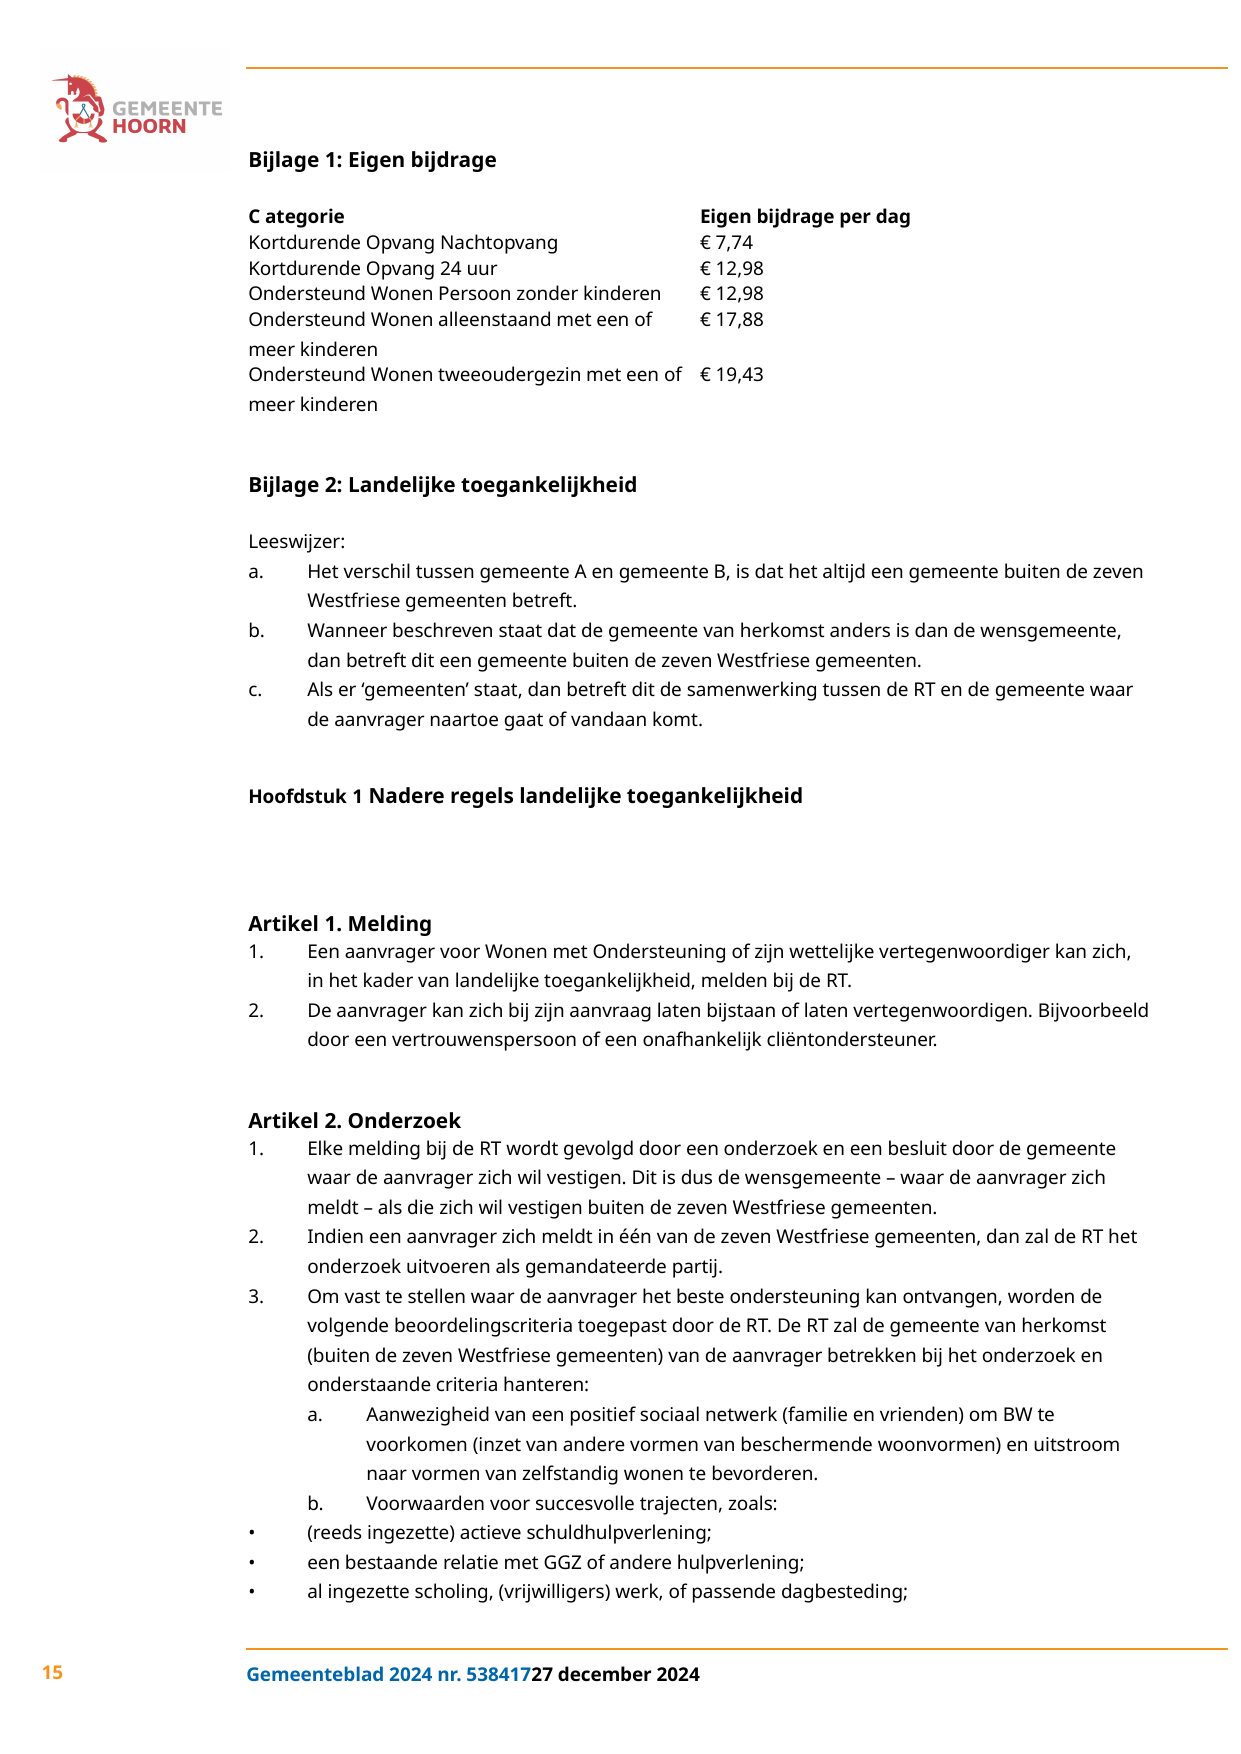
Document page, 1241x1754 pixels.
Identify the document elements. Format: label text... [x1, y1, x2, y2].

table_cell € 7,74 [700, 229, 1152, 255]
list Aanwezigheid van een positief sociaal netwerk (familie en vrienden) om BW te voorkomen (inzet van andere vormen van beschermende woonvormen) en uitstroom naar vormen van zelfstandig wonen te bevorderen. [307, 1401, 1152, 1486]
table_cell Kortdurende Opvang 24 uur [248, 255, 700, 281]
table_header Eigen bijdrage per dag [700, 203, 1152, 229]
table_cell € 12,98 [700, 255, 1152, 281]
table_cell Ondersteund Wonen alleenstaand met een of meer kinderen [248, 306, 700, 362]
table_cell € 19,43 [700, 362, 1152, 417]
text Leeswijzer: [248, 528, 1152, 554]
list Als er ‘gemeenten’ staat, dan betreft dit de samenwerking tussen de RT en de gemeente waar de aanvrager naartoe gaat of vandaan komt. [248, 676, 1152, 732]
list (reeds ingezette) actieve schuldhulpverlening; [248, 1519, 1152, 1545]
text Bijlage 2: Landelijke toegankelijkheid [248, 471, 1152, 499]
table_cell Ondersteund Wonen tweeoudergezin met een of meer kinderen [248, 362, 700, 417]
table_cell € 17,88 [700, 306, 1152, 362]
picture [41, 47, 231, 172]
list al ingezette scholing, (vrijwilligers) werk, of passende dagbesteding; [248, 1579, 1152, 1604]
text Artikel 2. Onderzoek [248, 1107, 1152, 1135]
table_cell € 12,98 [700, 281, 1152, 306]
list een bestaande relatie met GGZ of andere hulpverlening; [248, 1549, 1152, 1575]
text Hoofdstuk 1 Nadere regels landelijke toegankelijkheid [248, 781, 1152, 810]
table_cell Ondersteund Wonen Persoon zonder kinderen [248, 281, 700, 306]
text Artikel 1. Melding [248, 909, 1152, 938]
list Wanneer beschreven staat dat de gemeente van herkomst anders is dan de wensgemeente, dan betreft dit een gemeente buiten de zeven Westfriese gemeenten. [248, 617, 1152, 673]
list Elke melding bij de RT wordt gevolgd door een onderzoek en een besluit door de gemeente waar de aanvrager zich wil vestigen. Dit is dus de wensgemeente – waar de aanvrager zich meldt – als die zich wil vestigen buiten de zeven Westfriese gemeenten. [248, 1135, 1152, 1220]
table_cell Kortdurende Opvang Nachtopvang [248, 229, 700, 255]
list Om vast te stellen waar de aanvrager het beste ondersteuning kan ontvangen, worden de volgende beoordelingscriteria toegepast door de RT. De RT zal de gemeente van herkomst (buiten de zeven Westfriese gemeenten) van de aanvrager betrekken bij het onderzoek en onderstaande criteria hanteren: [248, 1283, 1152, 1397]
text Bijlage 1: Eigen bijdrage [248, 145, 1152, 174]
list Een aanvrager voor Wonen met Ondersteuning of zijn wettelijke vertegenwoordiger kan zich, in het kader van landelijke toegankelijkheid, melden bij de RT. [248, 938, 1152, 993]
table_header C ategorie [248, 203, 700, 229]
list Voorwaarden voor succesvolle trajecten, zoals: [307, 1490, 1152, 1516]
list Indien een aanvrager zich meldt in één van de zeven Westfriese gemeenten, dan zal de RT het onderzoek uitvoeren als gemandateerde partij. [248, 1224, 1152, 1279]
list Het verschil tussen gemeente A en gemeente B, is dat het altijd een gemeente buiten de zeven Westfriese gemeenten betreft. [248, 558, 1152, 613]
list De aanvrager kan zich bij zijn aanvraag laten bijstaan of laten vertegenwoordigen. Bijvoorbeeld door een vertrouwenspersoon of een onafhankelijk cliëntondersteuner. [248, 997, 1152, 1052]
